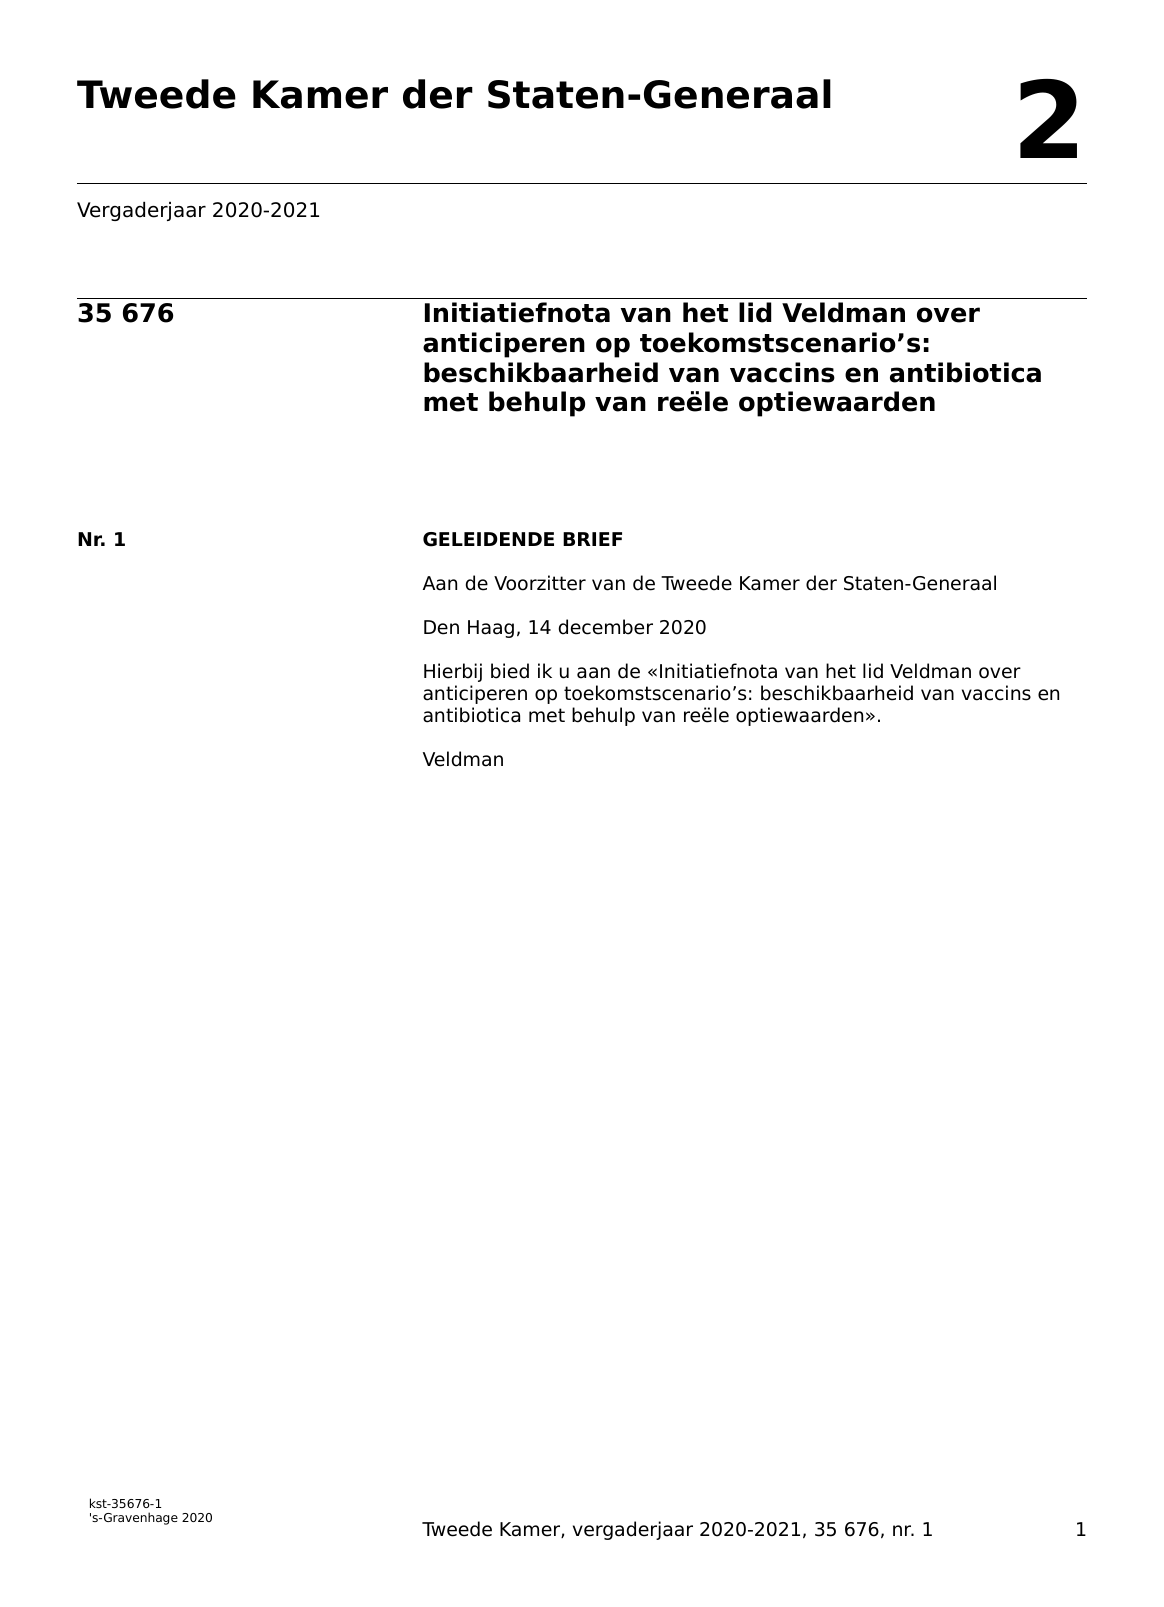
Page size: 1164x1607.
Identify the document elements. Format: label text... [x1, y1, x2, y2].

subtitle 35 676 Initiatiefnota van het lid Veldman over anticiperen op toekomstscenario’s: beschikbaarheid van vaccins en antibiotica met behulp van reële optiewaarden [77, 299, 1087, 418]
text Hierbij bied ik u aan de «Initiatiefnota van het lid Veldman over anticiperen op toekomstscenario’s: beschikbaarheid van vaccins en antibiotica met behulp van reële optiewaarden». [422, 661, 1087, 727]
table_cell Vergaderjaar 2020-2021 [77, 184, 1087, 298]
text Veldman [422, 749, 1087, 771]
text Den Haag, 14 december 2020 [422, 617, 1087, 639]
text kst-35676-1 [88, 1497, 323, 1511]
table_header Tweede Kamer der Staten-Generaal [77, 59, 886, 183]
subtitle Nr. 1 GELEIDENDE BRIEF [77, 529, 1087, 551]
table_header 2 [886, 59, 1087, 183]
text Aan de Voorzitter van de Tweede Kamer der Staten-Generaal [422, 573, 1087, 595]
text 's-Gravenhage 2020 [88, 1511, 323, 1525]
